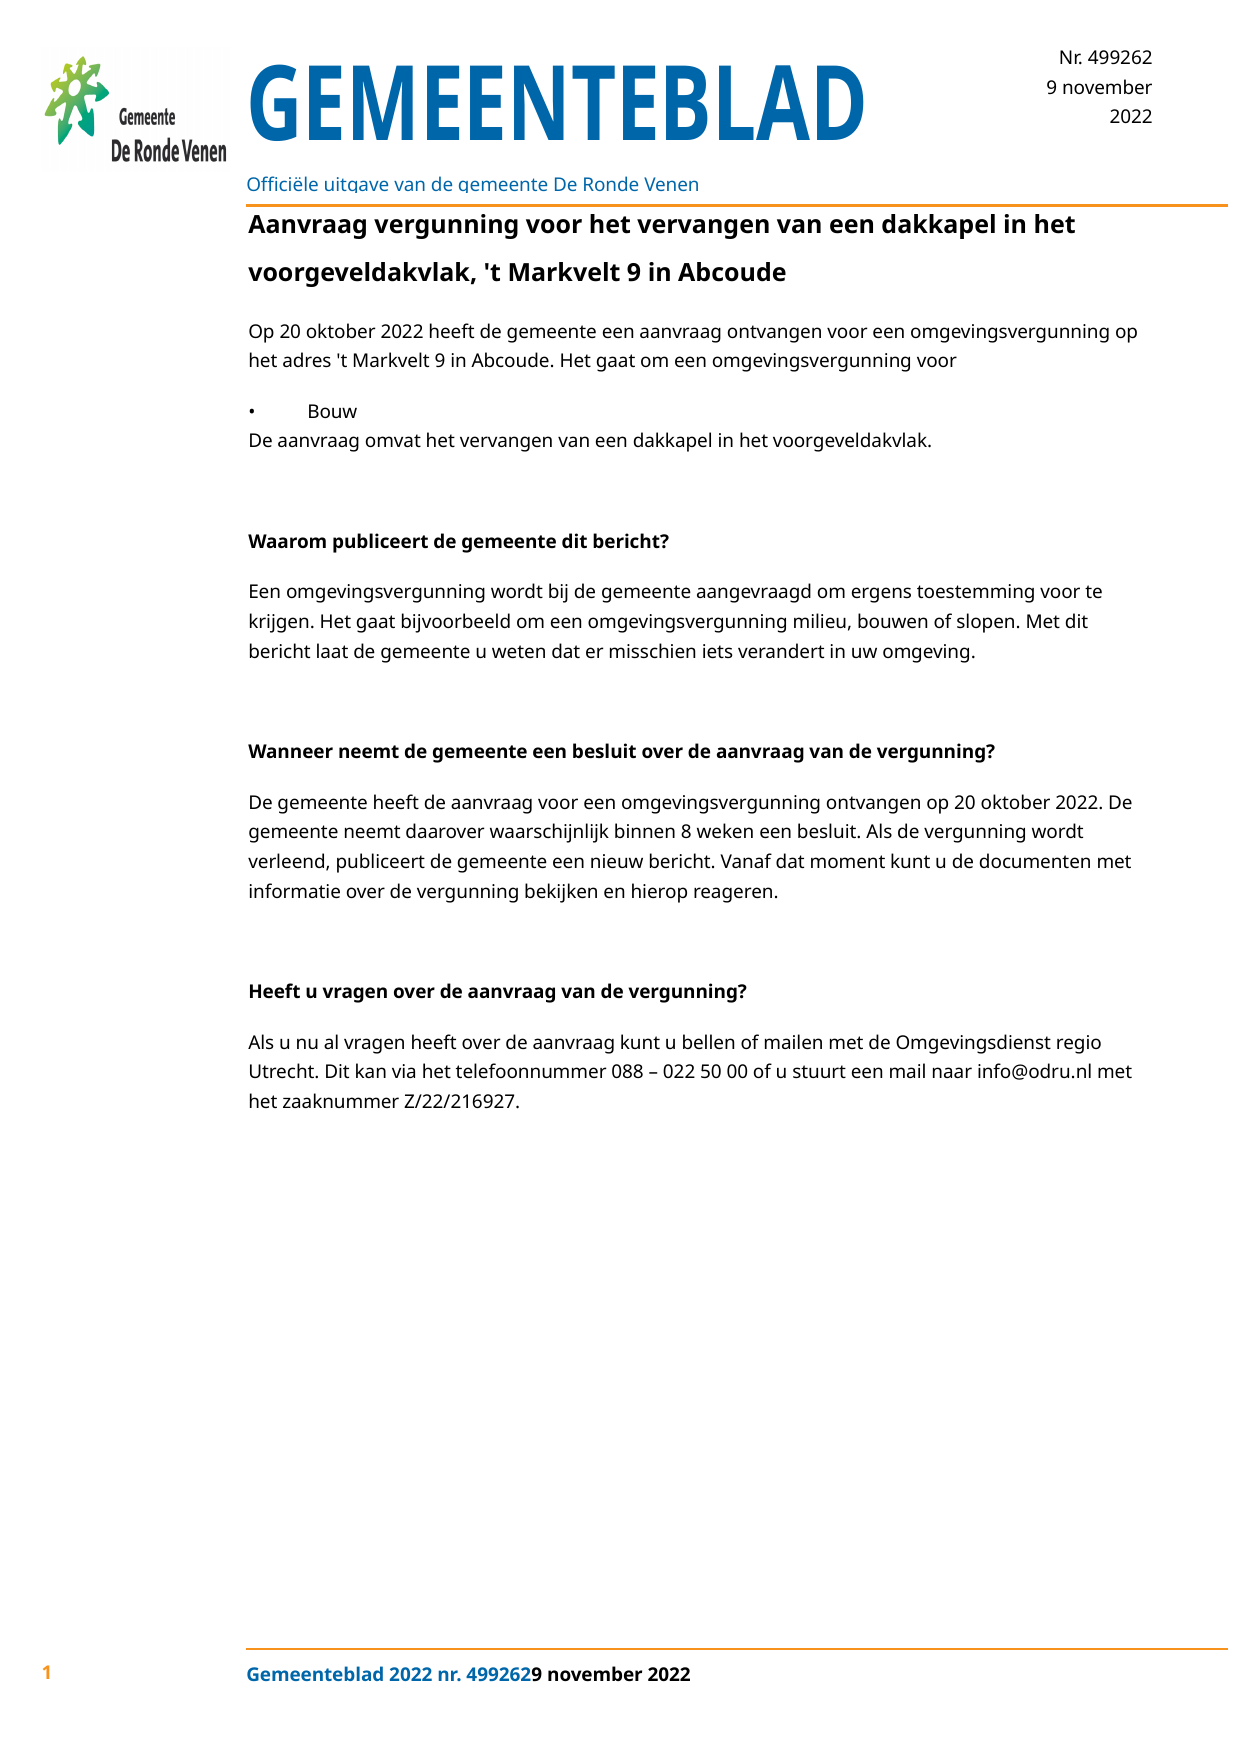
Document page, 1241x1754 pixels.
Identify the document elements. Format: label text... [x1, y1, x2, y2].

text Waarom publiceert de gemeente dit bericht? [248, 528, 1152, 554]
text Op 20 oktober 2022 heeft de gemeente een aanvraag ontvangen voor een omgevingsvergunning op het adres 't Markvelt 9 in Abcoude. Het gaat om een omgevingsvergunning voor [248, 318, 1152, 373]
text De gemeente heeft de aanvraag voor een omgevingsvergunning ontvangen op 20 oktober 2022. De gemeente neemt daarover waarschijnlijk binnen 8 weken een besluit. Als de vergunning wordt verleend, publiceert de gemeente een nieuw bericht. Vanaf dat moment kunt u de documenten met informatie over de vergunning bekijken en hierop reageren. [248, 789, 1152, 904]
picture [41, 47, 231, 172]
text Aanvraag vergunning voor het vervangen van een dakkapel in het voorgeveldakvlak, 't Markvelt 9 in Abcoude [248, 207, 1152, 288]
text Een omgevingsvergunning wordt bij de gemeente aangevraagd om ergens toestemming voor te krijgen. Het gaat bijvoorbeeld om een omgevingsvergunning milieu, bouwen of slopen. Met dit bericht laat de gemeente u weten dat er misschien iets verandert in uw omgeving. [248, 579, 1152, 664]
list Bouw [248, 398, 1152, 424]
text Wanneer neemt de gemeente een besluit over de aanvraag van de vergunning? [248, 739, 1152, 764]
text Heeft u vragen over de aanvraag van de vergunning? [248, 979, 1152, 1004]
text De aanvraag omvat het vervangen van een dakkapel in het voorgeveldakvlak. [248, 427, 1152, 453]
text Als u nu al vragen heeft over de aanvraag kunt u bellen of mailen met de Omgevingsdienst regio Utrecht. Dit kan via het telefoonnummer 088 – 022 50 00 of u stuurt een mail naar info@odru.nl met het zaaknummer Z/22/216927. [248, 1029, 1152, 1114]
